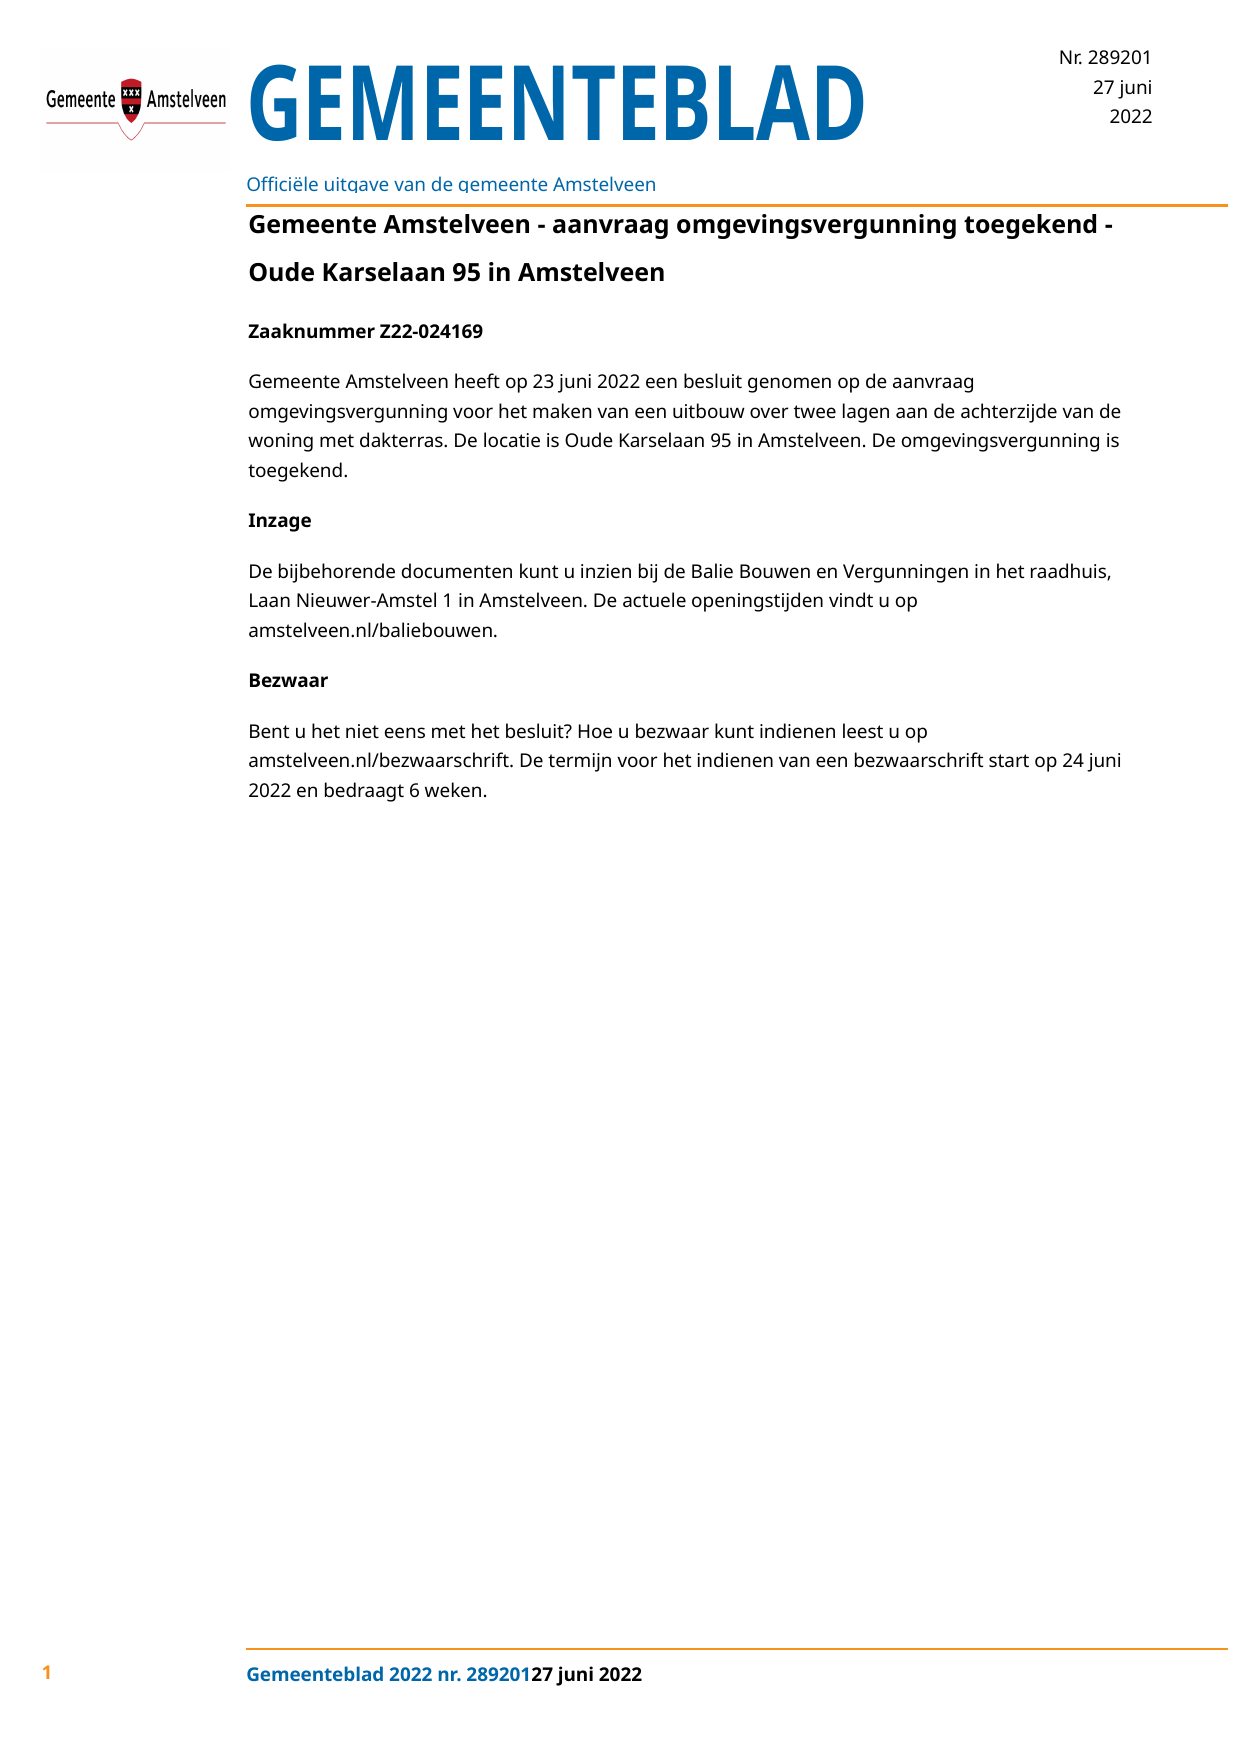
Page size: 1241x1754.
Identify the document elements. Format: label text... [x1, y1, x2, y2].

text Gemeente Amstelveen - aanvraag omgevingsvergunning toegekend - Oude Karselaan 95 in Amstelveen [248, 207, 1152, 288]
text Zaaknummer Z22-024169 [248, 318, 1152, 344]
text Gemeente Amstelveen heeft op 23 juni 2022 een besluit genomen op de aanvraag omgevingsvergunning voor het maken van een uitbouw over twee lagen aan de achterzijde van de woning met dakterras. De locatie is Oude Karselaan 95 in Amstelveen. De omgevingsvergunning is toegekend. [248, 368, 1152, 483]
text Bent u het niet eens met het besluit? Hoe u bezwaar kunt indienen leest u op amstelveen.nl/bezwaarschrift. De termijn voor het indienen van een bezwaarschrift start op 24 juni 2022 en bedraagt 6 weken. [248, 718, 1152, 803]
picture [41, 47, 231, 172]
text Inzage [248, 507, 1152, 533]
text De bijbehorende documenten kunt u inzien bij de Balie Bouwen en Vergunningen in het raadhuis, Laan Nieuwer-Amstel 1 in Amstelveen. De actuele openingstijden vindt u op amstelveen.nl/baliebouwen. [248, 558, 1152, 643]
text Bezwaar [248, 667, 1152, 693]
